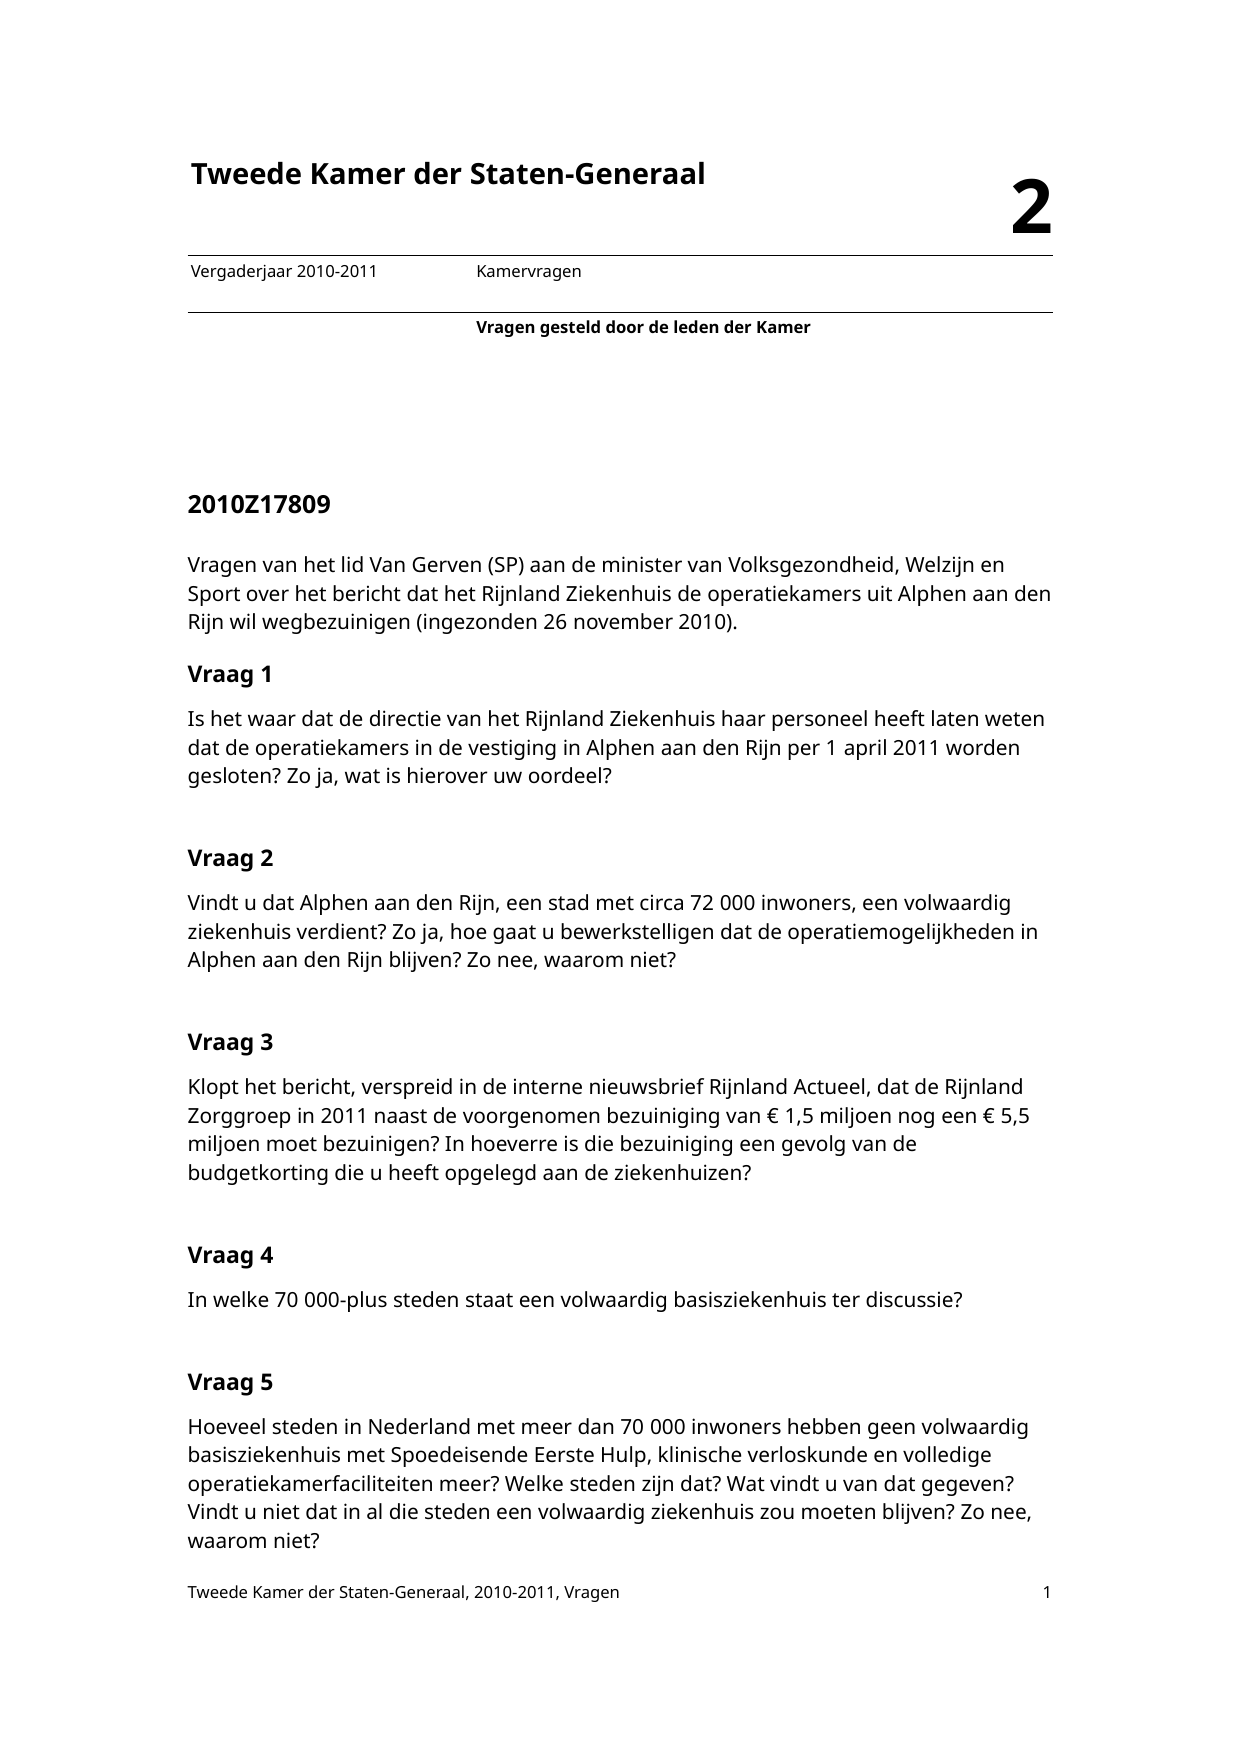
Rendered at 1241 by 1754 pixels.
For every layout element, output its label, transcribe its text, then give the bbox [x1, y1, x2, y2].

table_cell Vergaderjaar 2010-2011 [188, 256, 473, 312]
text In welke 70 000-plus steden staat een volwaardig basisziekenhuis ter discussie? [187, 1285, 1053, 1313]
table_cell Kamervragen [473, 256, 1053, 312]
subtitle Vraag 2 [187, 842, 1053, 873]
subtitle Vraag 5 [187, 1366, 1053, 1397]
table_header 2 [880, 150, 1053, 255]
text Vragen van het lid Van Gerven (SP) aan de minister van Volksgezondheid, Welzijn en Sport over het bericht dat het Rijnland Ziekenhuis de operatiekamers uit Alphen aan den Rijn wil wegbezuinigen (ingezonden 26 november 2010). [187, 550, 1053, 636]
text Vindt u dat Alphen aan den Rijn, een stad met circa 72 000 inwoners, een volwaardig ziekenhuis verdient? Zo ja, hoe gaat u bewerkstelligen dat de operatiemogelijkheden in Alphen aan den Rijn blijven? Zo nee, waarom niet? [187, 888, 1053, 974]
subtitle Vraag 1 [187, 658, 1053, 689]
table_cell Vragen gesteld door de leden der Kamer [473, 313, 1053, 339]
subtitle Vraag 3 [187, 1026, 1053, 1057]
text Is het waar dat de directie van het Rijnland Ziekenhuis haar personeel heeft laten weten dat de operatiekamers in de vestiging in Alphen aan den Rijn per 1 april 2011 worden gesloten? Zo ja, wat is hierover uw oordeel? [187, 704, 1053, 790]
subtitle Vraag 4 [187, 1239, 1053, 1270]
text 2010Z17809 [187, 487, 1053, 521]
text Klopt het bericht, verspreid in de interne nieuwsbrief Rijnland Actueel, dat de Rijnland Zorggroep in 2011 naast de voorgenomen bezuiniging van € 1,5 miljoen nog een € 5,5 miljoen moet bezuinigen? In hoeverre is die bezuiniging een gevolg van de budgetkorting die u heeft opgelegd aan de ziekenhuizen? [187, 1072, 1053, 1186]
table_cell [188, 313, 473, 339]
text Hoeveel steden in Nederland met meer dan 70 000 inwoners hebben geen volwaardig basisziekenhuis met Spoedeisende Eerste Hulp, klinische verloskunde en volledige operatiekamerfaciliteiten meer? Welke steden zijn dat? Wat vindt u van dat gegeven? Vindt u niet dat in al die steden een volwaardig ziekenhuis zou moeten blijven? Zo nee, waarom niet? [187, 1412, 1053, 1554]
table_header Tweede Kamer der Staten-Generaal [188, 150, 879, 255]
